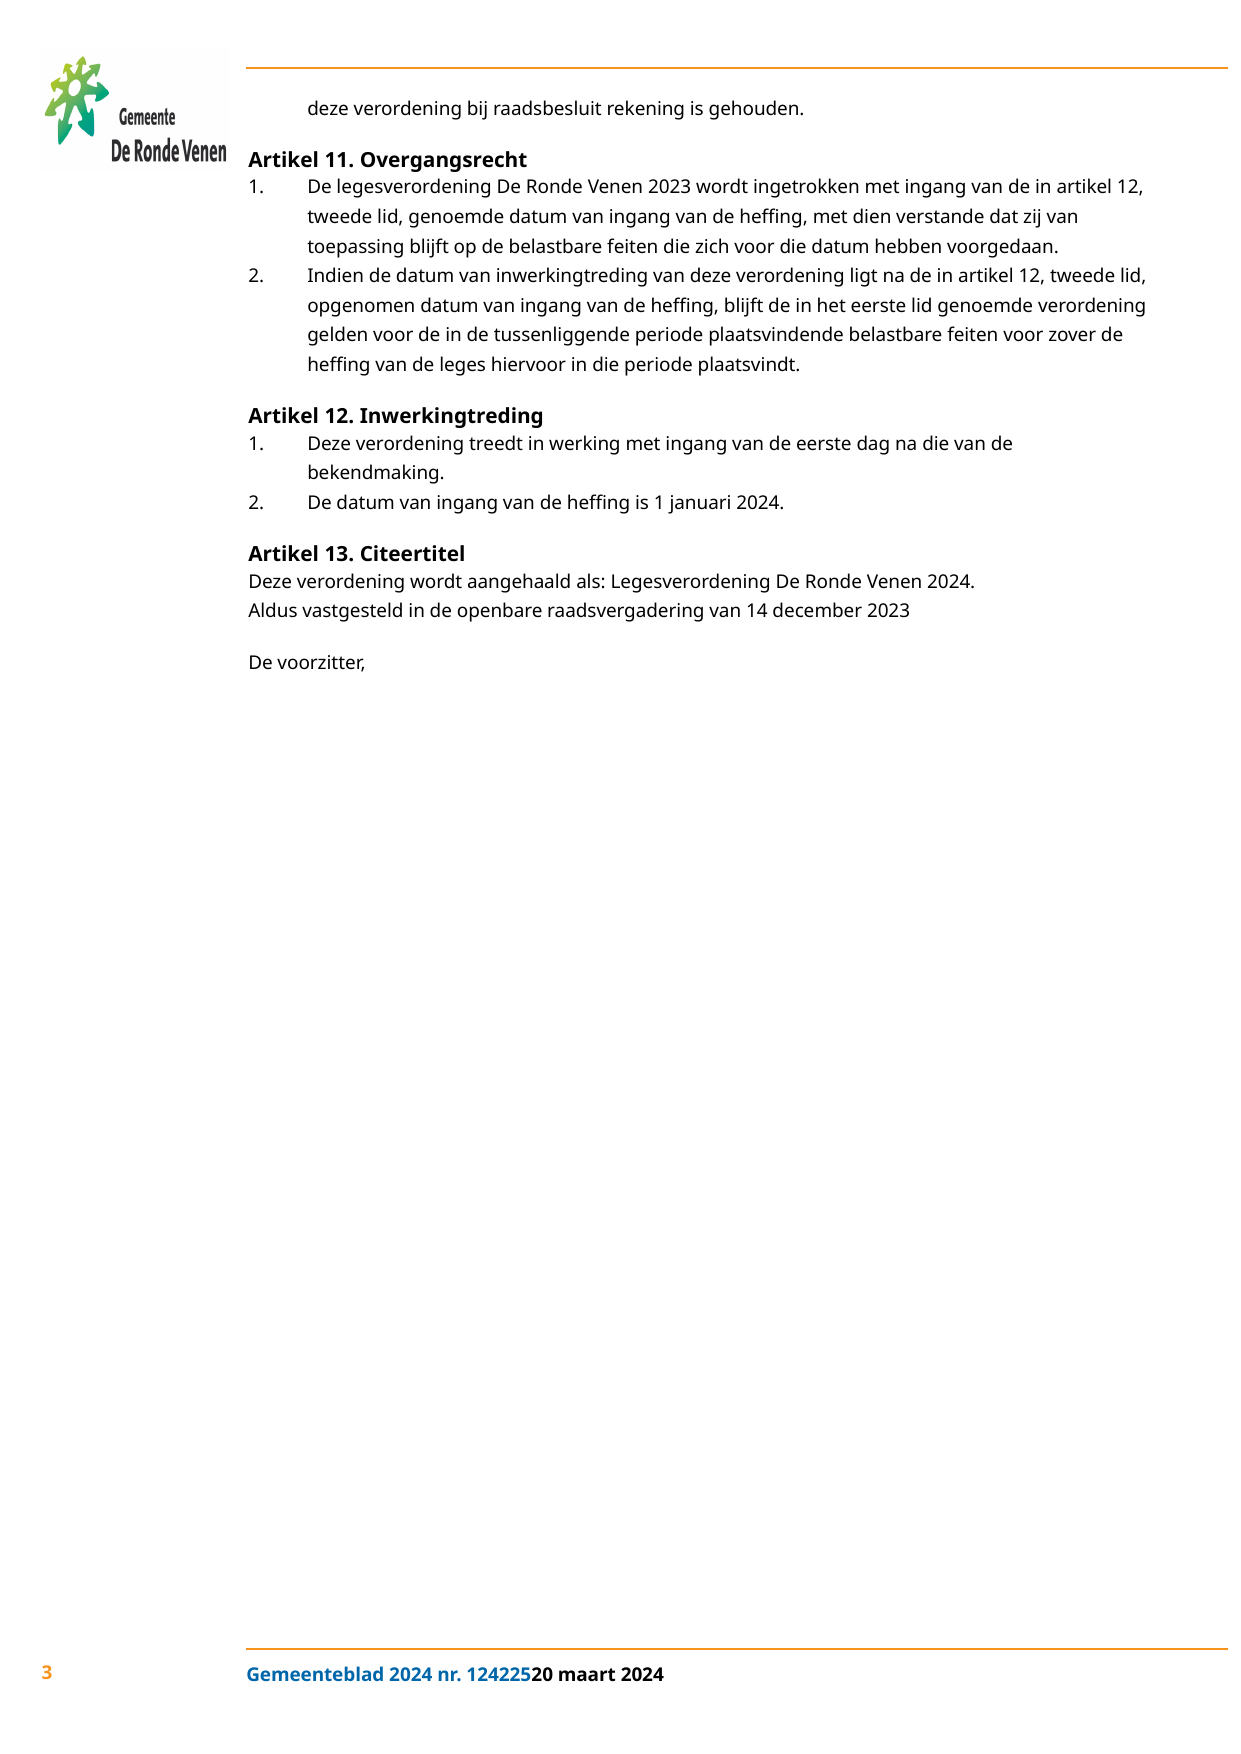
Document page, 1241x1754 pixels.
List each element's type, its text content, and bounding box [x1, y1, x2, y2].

text De voorzitter, [248, 649, 1152, 675]
list De datum van ingang van de heffing is 1 januari 2024. [248, 489, 1152, 515]
text Deze verordening wordt aangehaald als: Legesverordening De Ronde Venen 2024. [248, 568, 1152, 594]
list Indien de datum van inwerkingtreding van deze verordening ligt na de in artikel 12, tweede lid, opgenomen datum van ingang van de heffing, blijft de in het eerste lid genoemde verordening gelden voor de in de tussenliggende periode plaatsvindende belastbare feiten voor zover de heffing van de leges hiervoor in die periode plaatsvindt. [248, 262, 1152, 377]
picture [41, 47, 231, 172]
text Artikel 13. Citeertitel [248, 539, 1152, 568]
list De legesverordening De Ronde Venen 2023 wordt ingetrokken met ingang van de in artikel 12, tweede lid, genoemde datum van ingang van de heffing, met dien verstande dat zij van toepassing blijft op de belastbare feiten die zich voor die datum hebben voorgedaan. [248, 174, 1152, 258]
list deze verordening bij raadsbesluit rekening is gehouden. [248, 95, 1152, 121]
text Aldus vastgesteld in de openbare raadsvergadering van 14 december 2023 [248, 598, 1152, 623]
text Artikel 12. Inwerkingtreding [248, 402, 1152, 430]
text Artikel 11. Overgangsrecht [248, 145, 1152, 174]
list Deze verordening treedt in werking met ingang van de eerste dag na die van de bekendmaking. [248, 430, 1152, 485]
